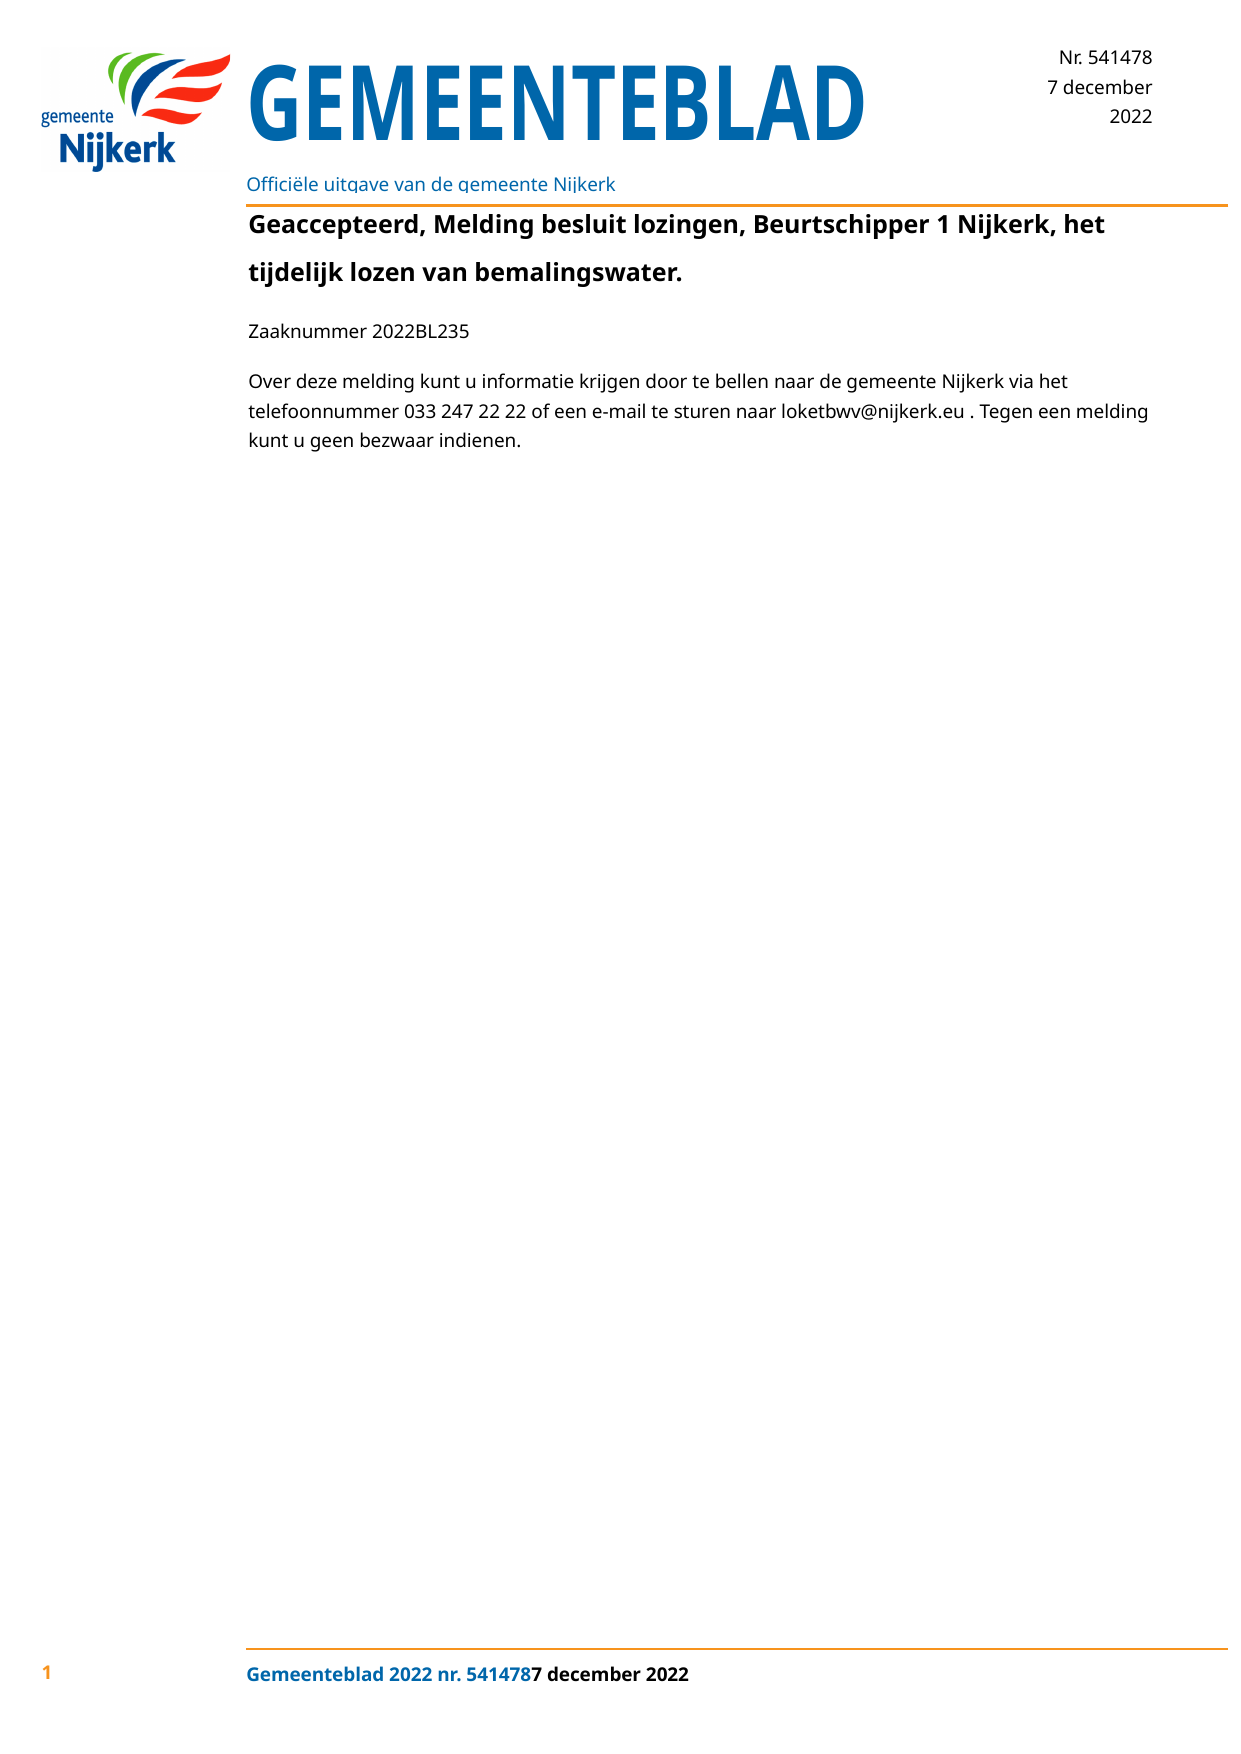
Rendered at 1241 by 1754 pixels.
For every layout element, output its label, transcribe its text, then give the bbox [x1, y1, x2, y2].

text Zaaknummer 2022BL235 [248, 318, 1152, 344]
text Over deze melding kunt u informatie krijgen door te bellen naar de gemeente Nijkerk via het telefoonnummer 033 247 22 22 of een e-mail te sturen naar loketbwv@nijkerk.eu . Tegen een melding kunt u geen bezwaar indienen. [248, 368, 1152, 453]
picture [41, 47, 231, 172]
text Geaccepteerd, Melding besluit lozingen, Beurtschipper 1 Nijkerk, het tijdelijk lozen van bemalingswater. [248, 207, 1152, 288]
